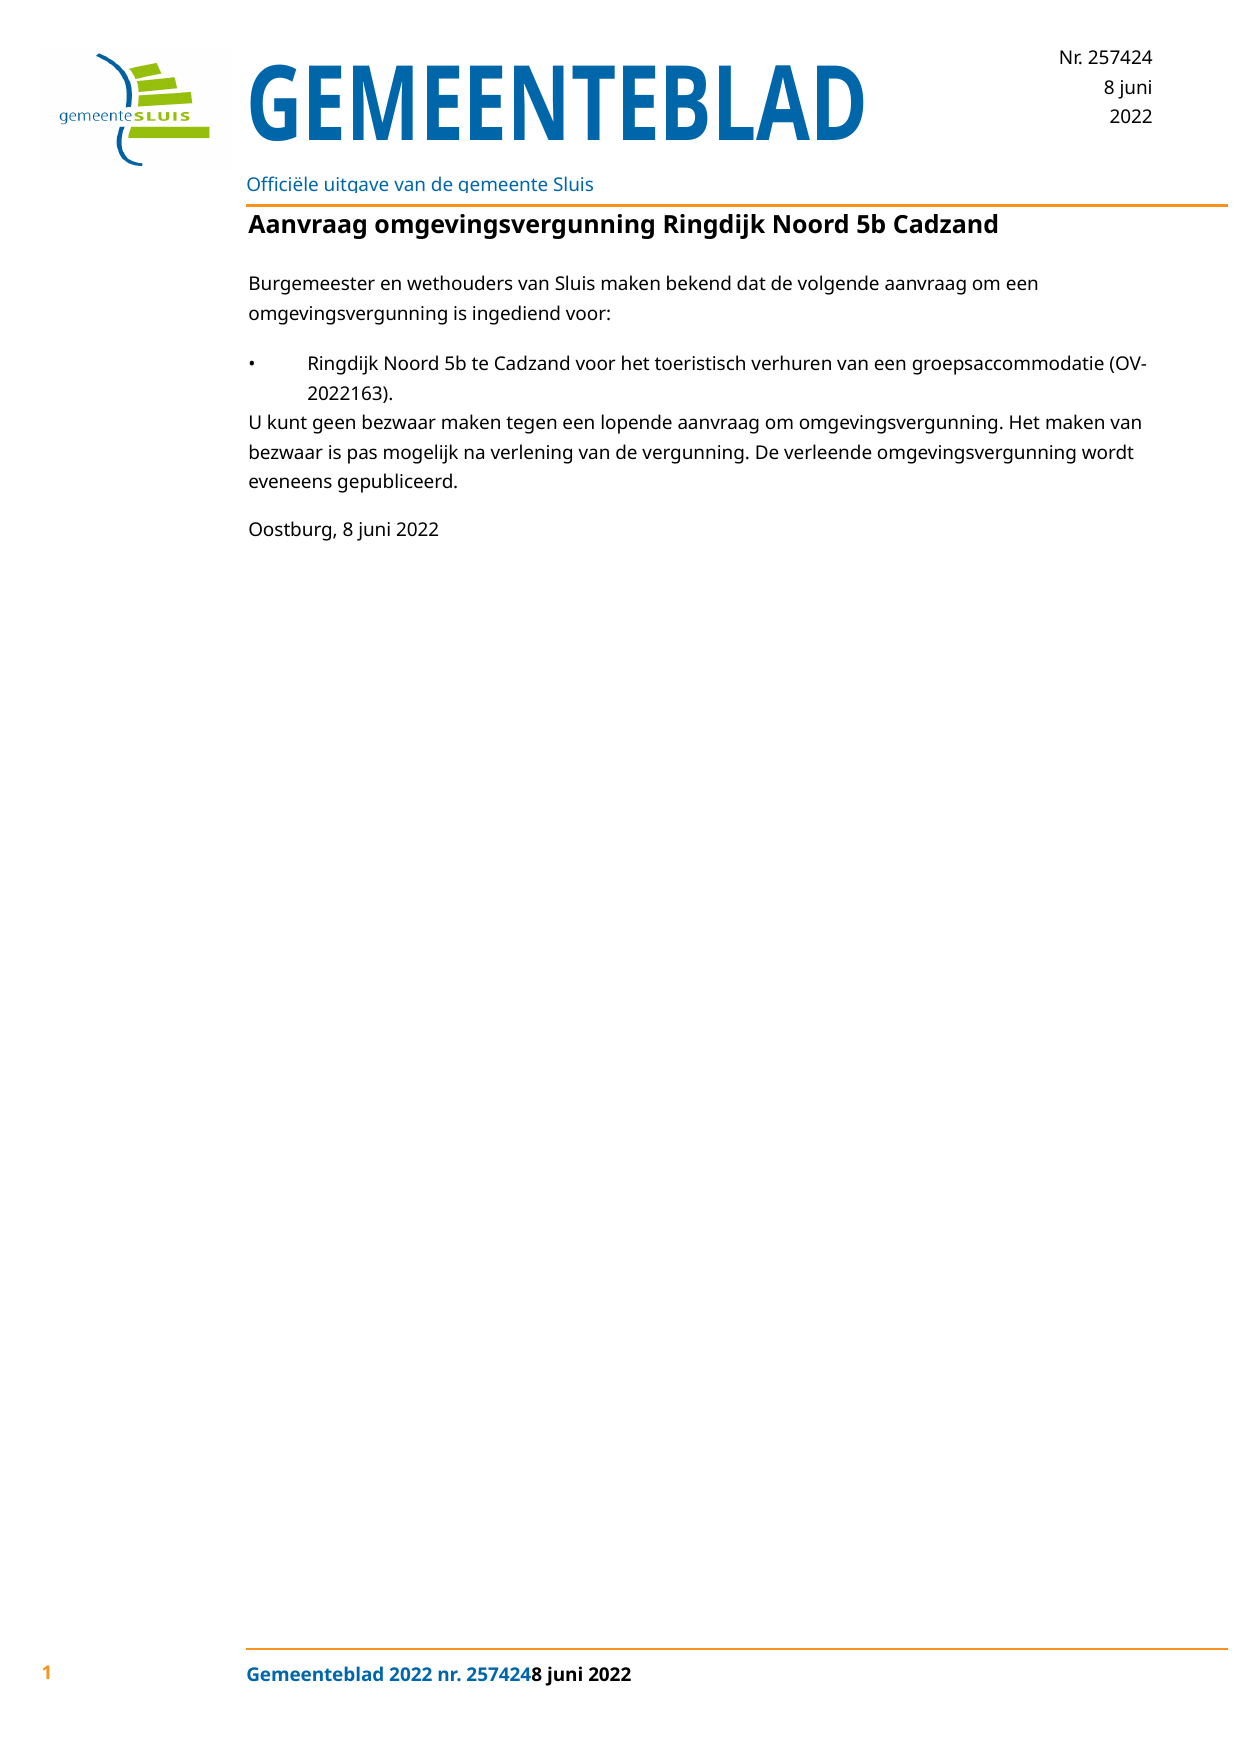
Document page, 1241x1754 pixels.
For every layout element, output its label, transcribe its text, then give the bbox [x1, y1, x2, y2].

text Oostburg, 8 juni 2022 [248, 516, 1152, 542]
list Ringdijk Noord 5b te Cadzand voor het toeristisch verhuren van een groepsaccommodatie (OV-2022163). [248, 350, 1152, 406]
text U kunt geen bezwaar maken tegen een lopende aanvraag om omgevingsvergunning. Het maken van bezwaar is pas mogelijk na verlening van de vergunning. De verleende omgevingsvergunning wordt eveneens gepubliceerd. [248, 409, 1152, 494]
picture [41, 47, 231, 172]
text Aanvraag omgevingsvergunning Ringdijk Noord 5b Cadzand [248, 207, 1152, 241]
text Burgemeester en wethouders van Sluis maken bekend dat de volgende aanvraag om een omgevingsvergunning is ingediend voor: [248, 270, 1152, 326]
